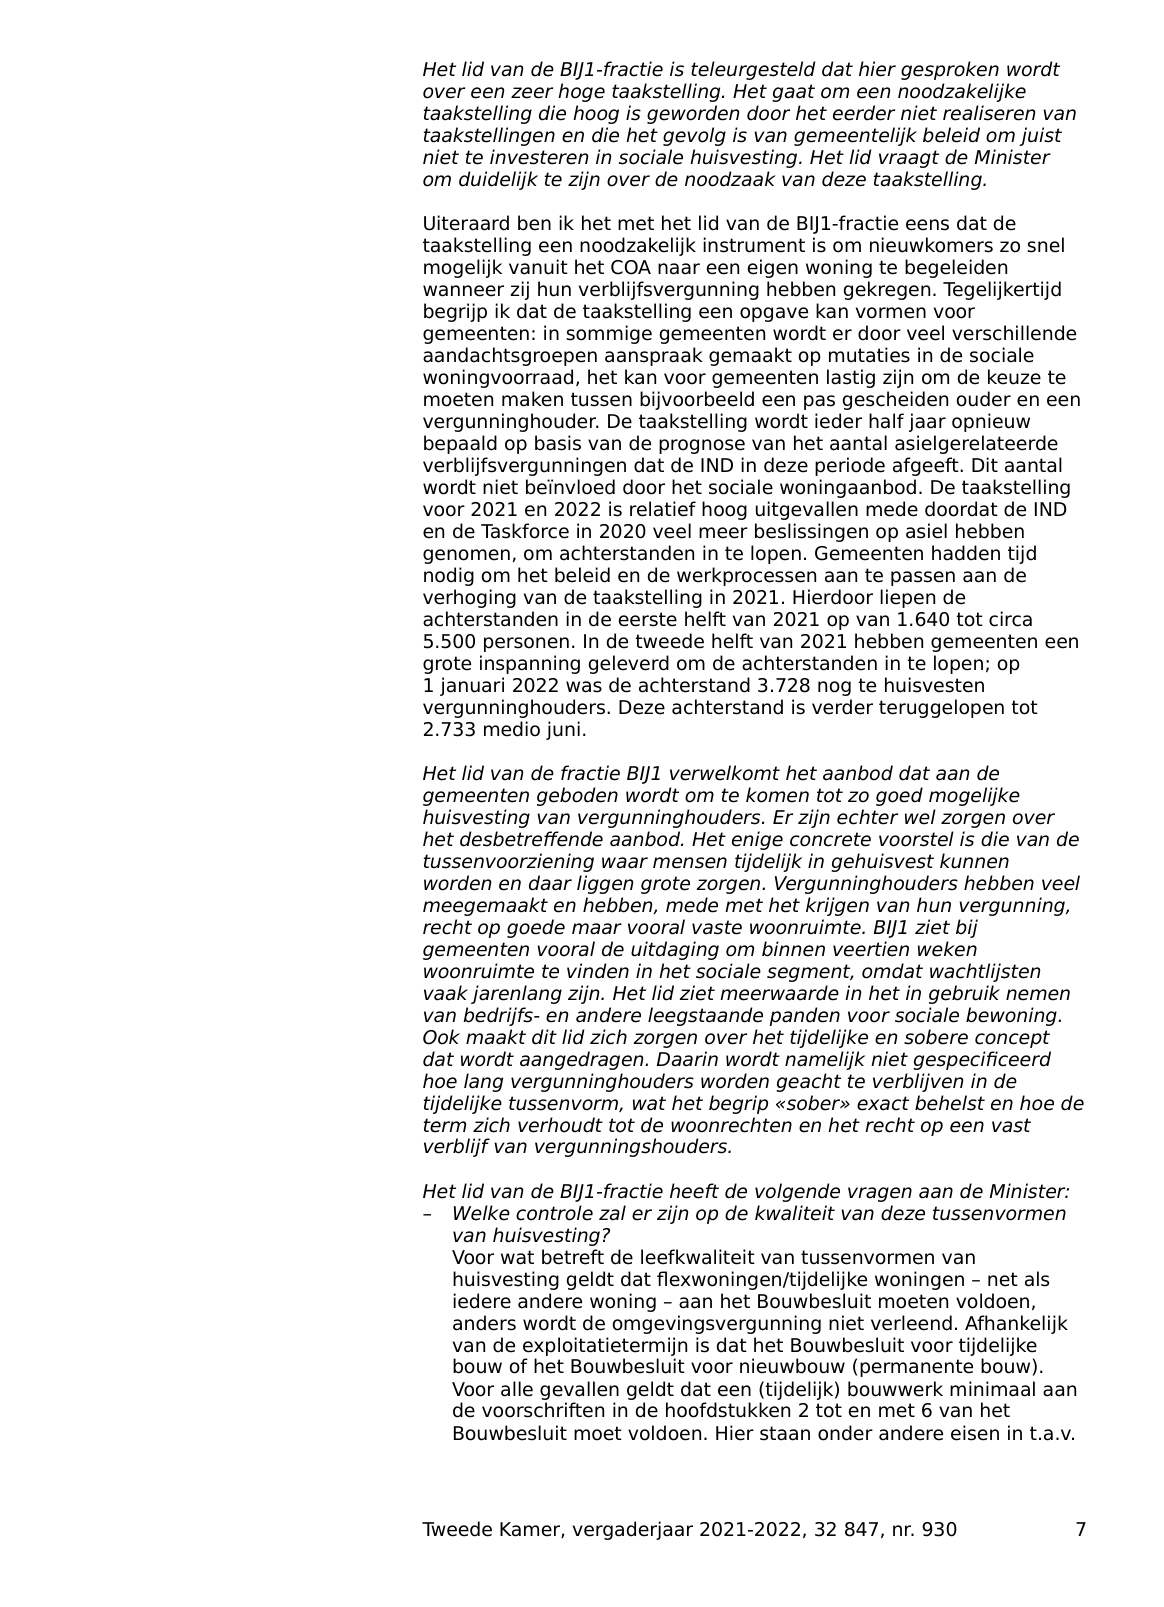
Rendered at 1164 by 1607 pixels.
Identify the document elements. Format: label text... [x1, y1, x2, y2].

text Het lid van de fractie BIJ1 verwelkomt het aanbod dat aan de gemeenten geboden wordt om te komen tot zo goed mogelijke huisvesting van vergunninghouders. Er zijn echter wel zorgen over het desbetreffende aanbod. Het enige concrete voorstel is die van de tussenvoorziening waar mensen tijdelijk in gehuisvest kunnen worden en daar liggen grote zorgen. Vergunninghouders hebben veel meegemaakt en hebben, mede met het krijgen van hun vergunning, recht op goede maar vooral vaste woonruimte. BIJ1 ziet bij gemeenten vooral de uitdaging om binnen veertien weken woonruimte te vinden in het sociale segment, omdat wachtlijsten vaak jarenlang zijn. Het lid ziet meerwaarde in het in gebruik nemen van bedrijfs- en andere leegstaande panden voor sociale bewoning. Ook maakt dit lid zich zorgen over het tijdelijke en sobere concept dat wordt aangedragen. Daarin wordt namelijk niet gespecificeerd hoe lang vergunninghouders worden geacht te verblijven in de tijdelijke tussenvorm, wat het begrip «sober» exact behelst en hoe de term zich verhoudt tot de woonrechten en het recht op een vast verblijf van vergunningshouders. [422, 763, 1087, 1158]
text Uiteraard ben ik het met het lid van de BIJ1-fractie eens dat de taakstelling een noodzakelijk instrument is om nieuwkomers zo snel mogelijk vanuit het COA naar een eigen woning te begeleiden wanneer zij hun verblijfsvergunning hebben gekregen. Tegelijkertijd begrijp ik dat de taakstelling een opgave kan vormen voor gemeenten: in sommige gemeenten wordt er door veel verschillende aandachtsgroepen aanspraak gemaakt op mutaties in de sociale woningvoorraad, het kan voor gemeenten lastig zijn om de keuze te moeten maken tussen bijvoorbeeld een pas gescheiden ouder en een vergunninghouder. De taakstelling wordt ieder half jaar opnieuw bepaald op basis van de prognose van het aantal asielgerelateerde verblijfsvergunningen dat de IND in deze periode afgeeft. Dit aantal wordt niet beïnvloed door het sociale woningaanbod. De taakstelling voor 2021 en 2022 is relatief hoog uitgevallen mede doordat de IND en de Taskforce in 2020 veel meer beslissingen op asiel hebben genomen, om achterstanden in te lopen. Gemeenten hadden tijd nodig om het beleid en de werkprocessen aan te passen aan de verhoging van de taakstelling in 2021. Hierdoor liepen de achterstanden in de eerste helft van 2021 op van 1.640 tot circa 5.500 personen. In de tweede helft van 2021 hebben gemeenten een grote inspanning geleverd om de achterstanden in te lopen; op 1 januari 2022 was de achterstand 3.728 nog te huisvesten vergunninghouders. Deze achterstand is verder teruggelopen tot 2.733 medio juni. [422, 213, 1087, 741]
text Voor wat betreft de leefkwaliteit van tussenvormen van huisvesting geldt dat flexwoningen/tijdelijke woningen – net als iedere andere woning – aan het Bouwbesluit moeten voldoen, anders wordt de omgevingsvergunning niet verleend. Afhankelijk van de exploitatietermijn is dat het Bouwbesluit voor tijdelijke bouw of het Bouwbesluit voor nieuwbouw (permanente bouw). Voor alle gevallen geldt dat een (tijdelijk) bouwwerk minimaal aan de voorschriften in de hoofdstukken 2 tot en met 6 van het Bouwbesluit moet voldoen. Hier staan onder andere eisen in t.a.v. [452, 1247, 1087, 1444]
text – Welke controle zal er zijn op de kwaliteit van deze tussenvormen van huisvesting? [422, 1203, 1087, 1247]
text Het lid van de BIJ1-fractie is teleurgesteld dat hier gesproken wordt over een zeer hoge taakstelling. Het gaat om een noodzakelijke taakstelling die hoog is geworden door het eerder niet realiseren van taakstellingen en die het gevolg is van gemeentelijk beleid om juist niet te investeren in sociale huisvesting. Het lid vraagt de Minister om duidelijk te zijn over de noodzaak van deze taakstelling. [422, 59, 1087, 191]
text Het lid van de BIJ1-fractie heeft de volgende vragen aan de Minister: [422, 1181, 1087, 1203]
